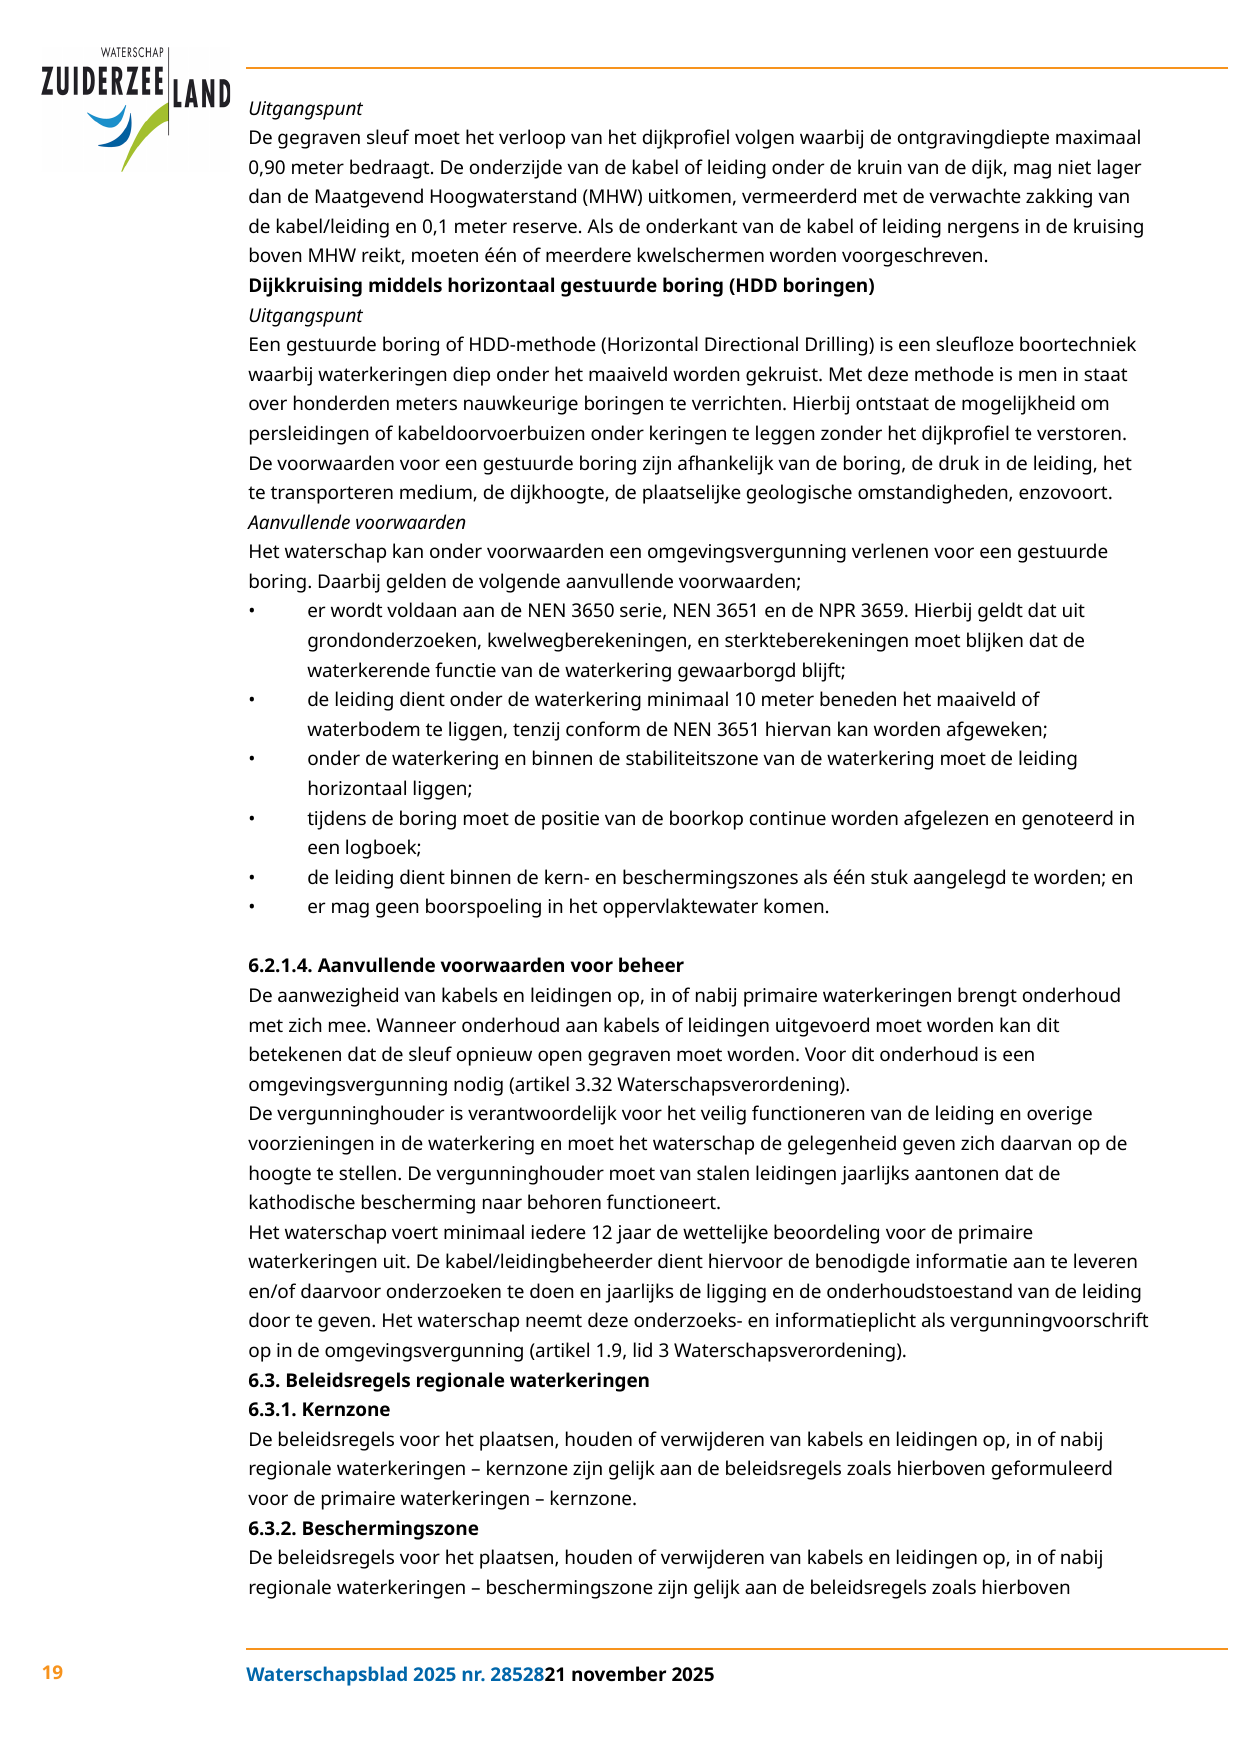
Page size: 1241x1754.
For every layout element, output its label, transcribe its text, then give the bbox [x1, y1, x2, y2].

text 6.2.1.4. Aanvullende voorwaarden voor beheer [248, 953, 1152, 978]
text De voorwaarden voor een gestuurde boring zijn afhankelijk van de boring, de druk in de leiding, het te transporteren medium, de dijkhoogte, de plaatselijke geologische omstandigheden, enzovoort. [248, 450, 1152, 505]
text De aanwezigheid van kabels en leidingen op, in of nabij primaire waterkeringen brengt onderhoud met zich mee. Wanneer onderhoud aan kabels of leidingen uitgevoerd moet worden kan dit betekenen dat de sleuf opnieuw open gegraven moet worden. Voor dit onderhoud is een omgevingsvergunning nodig (artikel 3.32 Waterschapsverordening). [248, 982, 1152, 1097]
picture [41, 47, 231, 172]
text 6.3. Beleidsregels regionale waterkeringen [248, 1367, 1152, 1393]
list de leiding dient onder de waterkering minimaal 10 meter beneden het maaiveld of waterbodem te liggen, tenzij conform de NEN 3651 hiervan kan worden afgeweken; [248, 686, 1152, 742]
text Uitgangspunt [248, 95, 1152, 121]
text Uitgangspunt [248, 302, 1152, 328]
list de leiding dient binnen de kern- en beschermingszones als één stuk aangelegd te worden; en [248, 864, 1152, 890]
list tijdens de boring moet de positie van de boorkop continue worden afgelezen en genoteerd in een logboek; [248, 805, 1152, 860]
text Dijkkruising middels horizontaal gestuurde boring (HDD boringen) [248, 272, 1152, 298]
text 6.3.1. Kernzone [248, 1396, 1152, 1422]
text 6.3.2. Beschermingszone [248, 1515, 1152, 1541]
text Aanvullende voorwaarden [248, 509, 1152, 535]
text Het waterschap voert minimaal iedere 12 jaar de wettelijke beoordeling voor de primaire waterkeringen uit. De kabel/leidingbeheerder dient hiervoor de benodigde informatie aan te leveren en/of daarvoor onderzoeken te doen en jaarlijks de ligging en de onderhoudstoestand van de leiding door te geven. Het waterschap neemt deze onderzoeks- en informatieplicht als vergunningvoorschrift op in de omgevingsvergunning (artikel 1.9, lid 3 Waterschapsverordening). [248, 1219, 1152, 1363]
text De gegraven sleuf moet het verloop van het dijkprofiel volgen waarbij de ontgravingdiepte maximaal 0,90 meter bedraagt. De onderzijde van de kabel of leiding onder de kruin van de dijk, mag niet lager dan de Maatgevend Hoogwaterstand (MHW) uitkomen, vermeerderd met de verwachte zakking van de kabel/leiding en 0,1 meter reserve. Als de onderkant van de kabel of leiding nergens in de kruising boven MHW reikt, moeten één of meerdere kwelschermen worden voorgeschreven. [248, 124, 1152, 268]
list onder de waterkering en binnen de stabiliteitszone van de waterkering moet de leiding horizontaal liggen; [248, 746, 1152, 801]
list er wordt voldaan aan de NEN 3650 serie, NEN 3651 en de NPR 3659. Hierbij geldt dat uit grondonderzoeken, kwelwegberekeningen, en sterkteberekeningen moet blijken dat de waterkerende functie van de waterkering gewaarborgd blijft; [248, 598, 1152, 683]
text Een gestuurde boring of HDD-methode (Horizontal Directional Drilling) is een sleufloze boortechniek waarbij waterkeringen diep onder het maaiveld worden gekruist. Met deze methode is men in staat over honderden meters nauwkeurige boringen te verrichten. Hierbij ontstaat de mogelijkheid om persleidingen of kabeldoorvoerbuizen onder keringen te leggen zonder het dijkprofiel te verstoren. [248, 331, 1152, 446]
list er mag geen boorspoeling in het oppervlaktewater komen. [248, 893, 1152, 919]
text De vergunninghouder is verantwoordelijk voor het veilig functioneren van de leiding en overige voorzieningen in de waterkering en moet het waterschap de gelegenheid geven zich daarvan op de hoogte te stellen. De vergunninghouder moet van stalen leidingen jaarlijks aantonen dat de kathodische bescherming naar behoren functioneert. [248, 1101, 1152, 1215]
text De beleidsregels voor het plaatsen, houden of verwijderen van kabels en leidingen op, in of nabij regionale waterkeringen – kernzone zijn gelijk aan de beleidsregels zoals hierboven geformuleerd voor de primaire waterkeringen – kernzone. [248, 1426, 1152, 1511]
text De beleidsregels voor het plaatsen, houden of verwijderen van kabels en leidingen op, in of nabij regionale waterkeringen – beschermingszone zijn gelijk aan de beleidsregels zoals hierboven [248, 1544, 1152, 1600]
text Het waterschap kan onder voorwaarden een omgevingsvergunning verlenen voor een gestuurde boring. Daarbij gelden de volgende aanvullende voorwaarden; [248, 538, 1152, 594]
